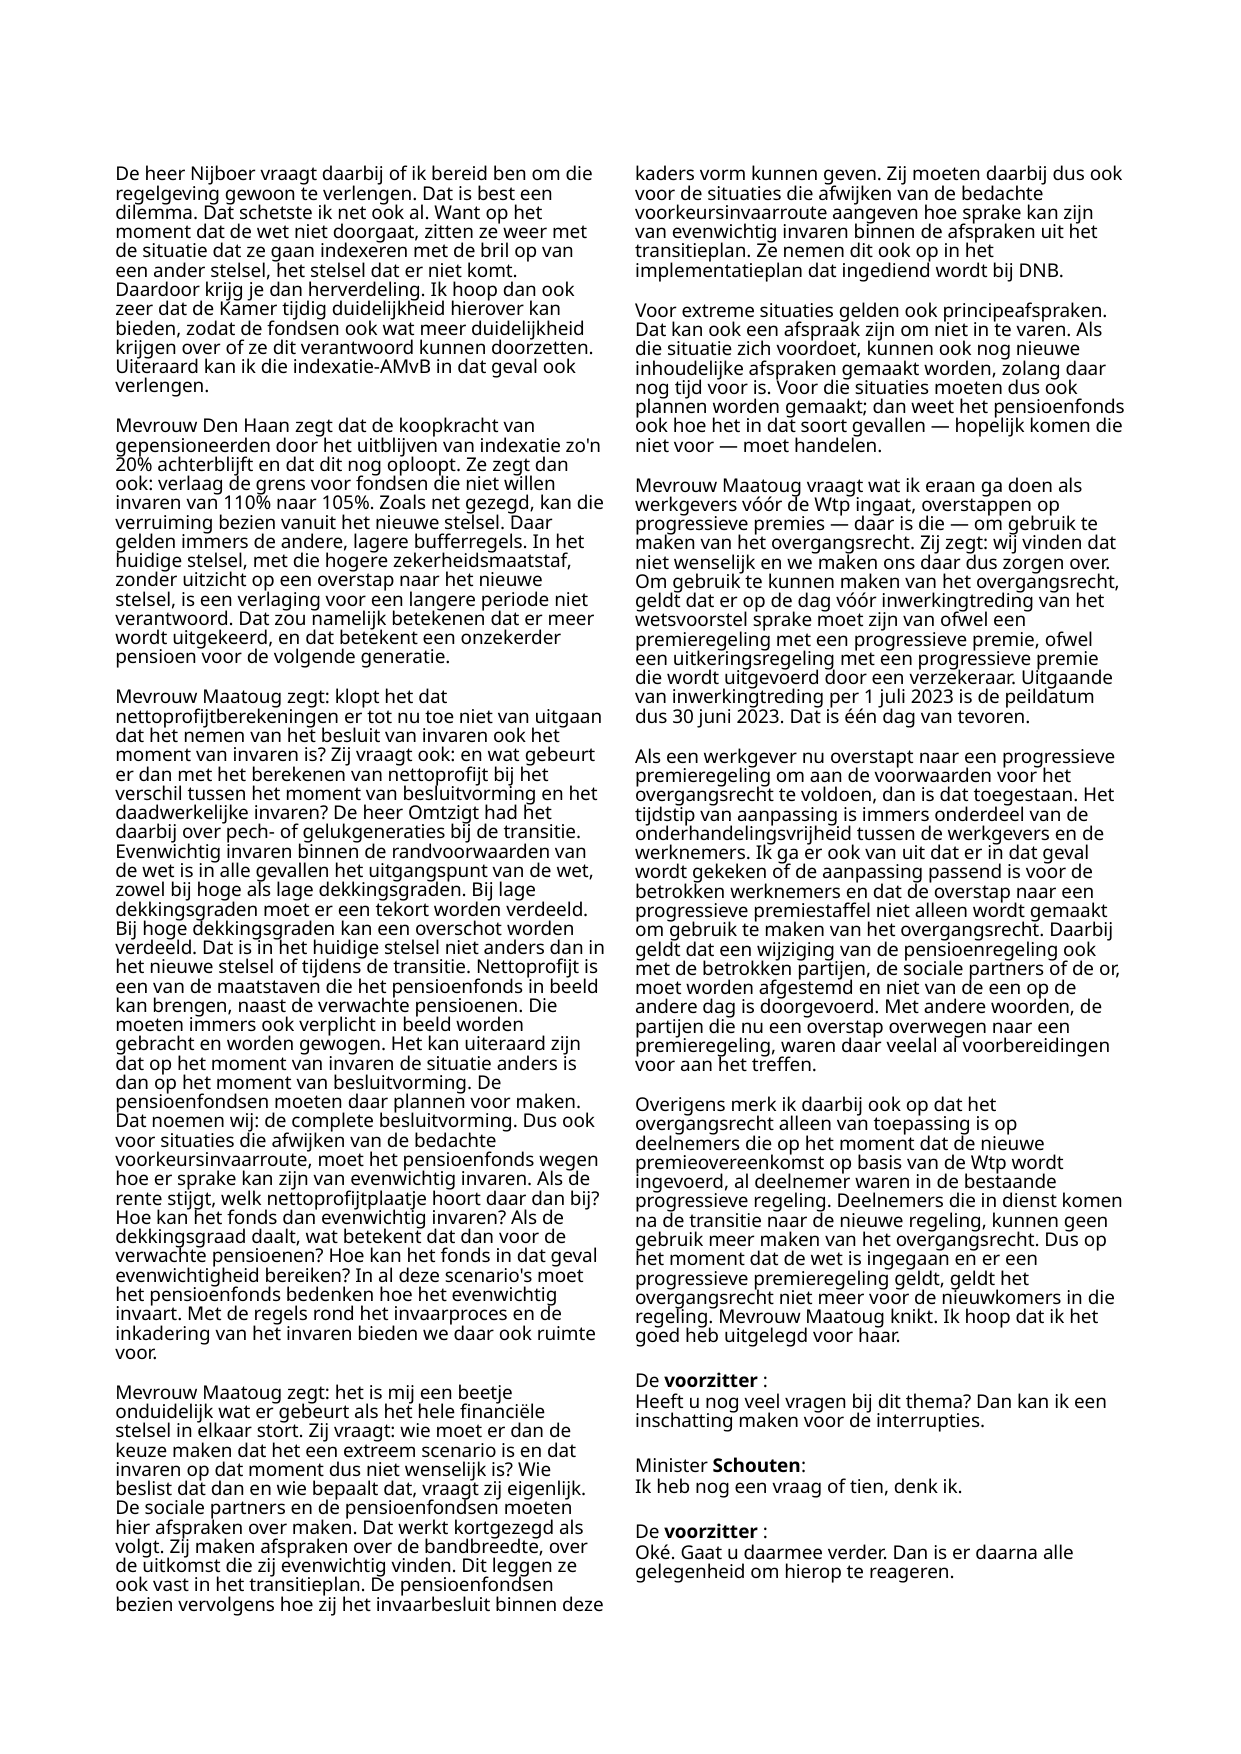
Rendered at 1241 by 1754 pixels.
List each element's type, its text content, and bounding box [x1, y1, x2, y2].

text Als een werkgever nu overstapt naar een progressieve premieregeling om aan de voorwaarden voor het overgangsrecht te voldoen, dan is dat toegestaan. Het tijdstip van aanpassing is immers onderdeel van de onderhandelingsvrijheid tussen de werkgevers en de werknemers. Ik ga er ook van uit dat er in dat geval wordt gekeken of de aanpassing passend is voor de betrokken werknemers en dat de overstap naar een progressieve premiestaffel niet alleen wordt gemaakt om gebruik te maken van het overgangsrecht. Daarbij geldt dat een wijziging van de pensioenregeling ook met de betrokken partijen, de sociale partners of de or, moet worden afgestemd en niet van de een op de andere dag is doorgevoerd. Met andere woorden, de partijen die nu een overstap overwegen naar een premieregeling, waren daar veelal al voorbereidingen voor aan het treffen. [635, 748, 1125, 1075]
text De heer Nijboer vraagt daarbij of ik bereid ben om die regelgeving gewoon te verlengen. Dat is best een dilemma. Dat schetste ik net ook al. Want op het moment dat de wet niet doorgaat, zitten ze weer met de situatie dat ze gaan indexeren met de bril op van een ander stelsel, het stelsel dat er niet komt. Daardoor krijg je dan herverdeling. Ik hoop dan ook zeer dat de Kamer tijdig duidelijkheid hierover kan bieden, zodat de fondsen ook wat meer duidelijkheid krijgen over of ze dit verantwoord kunnen doorzetten. Uiteraard kan ik die indexatie-AMvB in dat geval ook verlengen. [115, 165, 605, 397]
text Minister Schouten: [635, 1453, 1125, 1478]
text Overigens merk ik daarbij ook op dat het overgangsrecht alleen van toepassing is op deelnemers die op het moment dat de nieuwe premieovereenkomst op basis van de Wtp wordt ingevoerd, al deelnemer waren in de bestaande progressieve regeling. Deelnemers die in dienst komen na de transitie naar de nieuwe regeling, kunnen geen gebruik meer maken van het overgangsrecht. Dus op het moment dat de wet is ingegaan en er een progressieve premieregeling geldt, geldt het overgangsrecht niet meer voor de nieuwkomers in die regeling. Mevrouw Maatoug knikt. Ik hoop dat ik het goed heb uitgelegd voor haar. [635, 1096, 1125, 1347]
text De voorzitter : [635, 1518, 1125, 1544]
text Oké. Gaat u daarmee verder. Dan is er daarna alle gelegenheid om hierop te reageren. [635, 1544, 1125, 1583]
text Mevrouw Maatoug zegt: klopt het dat nettoprofijtberekeningen er tot nu toe niet van uitgaan dat het nemen van het besluit van invaren ook het moment van invaren is? Zij vraagt ook: en wat gebeurt er dan met het berekenen van nettoprofijt bij het verschil tussen het moment van besluitvorming en het daadwerkelijke invaren? De heer Omtzigt had het daarbij over pech- of gelukgeneraties bij de transitie. Evenwichtig invaren binnen de randvoorwaarden van de wet is in alle gevallen het uitgangspunt van de wet, zowel bij hoge als lage dekkingsgraden. Bij lage dekkingsgraden moet er een tekort worden verdeeld. Bij hoge dekkingsgraden kan een overschot worden verdeeld. Dat is in het huidige stelsel niet anders dan in het nieuwe stelsel of tijdens de transitie. Nettoprofijt is een van de maatstaven die het pensioenfonds in beeld kan brengen, naast de verwachte pensioenen. Die moeten immers ook verplicht in beeld worden gebracht en worden gewogen. Het kan uiteraard zijn dat op het moment van invaren de situatie anders is dan op het moment van besluitvorming. De pensioenfondsen moeten daar plannen voor maken. Dat noemen wij: de complete besluitvorming. Dus ook voor situaties die afwijken van de bedachte voorkeursinvaarroute, moet het pensioenfonds wegen hoe er sprake kan zijn van evenwichtig invaren. Als de rente stijgt, welk nettoprofijtplaatje hoort daar dan bij? Hoe kan het fonds dan evenwichtig invaren? Als de dekkingsgraad daalt, wat betekent dat dan voor de verwachte pensioenen? Hoe kan het fonds in dat geval evenwichtigheid bereiken? In al deze scenario's moet het pensioenfonds bedenken hoe het evenwichtig invaart. Met de regels rond het invaarproces en de inkadering van het invaren bieden we daar ook ruimte voor. [115, 688, 605, 1363]
text Mevrouw Maatoug vraagt wat ik eraan ga doen als werkgevers vóór de Wtp ingaat, overstappen op progressieve premies — daar is die — om gebruik te maken van het overgangsrecht. Zij zegt: wij vinden dat niet wenselijk en we maken ons daar dus zorgen over. Om gebruik te kunnen maken van het overgangsrecht, geldt dat er op de dag vóór inwerkingtreding van het wetsvoorstel sprake moet zijn van ofwel een premieregeling met een progressieve premie, ofwel een uitkeringsregeling met een progressieve premie die wordt uitgevoerd door een verzekeraar. Uitgaande van inwerkingtreding per 1 juli 2023 is de peildatum dus 30 juni 2023. Dat is één dag van tevoren. [635, 477, 1125, 727]
text Voor extreme situaties gelden ook principeafspraken. Dat kan ook een afspraak zijn om niet in te varen. Als die situatie zich voordoet, kunnen ook nog nieuwe inhoudelijke afspraken gemaakt worden, zolang daar nog tijd voor is. Voor die situaties moeten dus ook plannen worden gemaakt; dan weet het pensioenfonds ook hoe het in dat soort gevallen — hopelijk komen die niet voor — moet handelen. [635, 302, 1125, 456]
text De voorzitter : [635, 1367, 1125, 1393]
text Ik heb nog een vraag of tien, denk ik. [635, 1478, 1125, 1498]
text Mevrouw Maatoug zegt: het is mij een beetje onduidelijk wat er gebeurt als het hele financiële stelsel in elkaar stort. Zij vraagt: wie moet er dan de keuze maken dat het een extreem scenario is en dat invaren op dat moment dus niet wenselijk is? Wie beslist dat dan en wie bepaalt dat, vraagt zij eigenlijk. De sociale partners en de pensioenfondsen moeten hier afspraken over maken. Dat werkt kortgezegd als volgt. Zij maken afspraken over de bandbreedte, over de uitkomst die zij evenwichtig vinden. Dit leggen ze ook vast in het transitieplan. De pensioenfondsen bezien vervolgens hoe zij het invaarbesluit binnen deze [115, 1384, 605, 1615]
text kaders vorm kunnen geven. Zij moeten daarbij dus ook voor de situaties die afwijken van de bedachte voorkeursinvaarroute aangeven hoe sprake kan zijn van evenwichtig invaren binnen de afspraken uit het transitieplan. Ze nemen dit ook op in het implementatieplan dat ingediend wordt bij DNB. [635, 165, 1125, 281]
text Mevrouw Den Haan zegt dat de koopkracht van gepensioneerden door het uitblijven van indexatie zo'n 20% achterblijft en dat dit nog oploopt. Ze zegt dan ook: verlaag de grens voor fondsen die niet willen invaren van 110% naar 105%. Zoals net gezegd, kan die verruiming bezien vanuit het nieuwe stelsel. Daar gelden immers de andere, lagere bufferregels. In het huidige stelsel, met die hogere zekerheidsmaatstaf, zonder uitzicht op een overstap naar het nieuwe stelsel, is een verlaging voor een langere periode niet verantwoord. Dat zou namelijk betekenen dat er meer wordt uitgekeerd, en dat betekent een onzekerder pensioen voor de volgende generatie. [115, 417, 605, 668]
text Heeft u nog veel vragen bij dit thema? Dan kan ik een inschatting maken voor de interrupties. [635, 1393, 1125, 1432]
